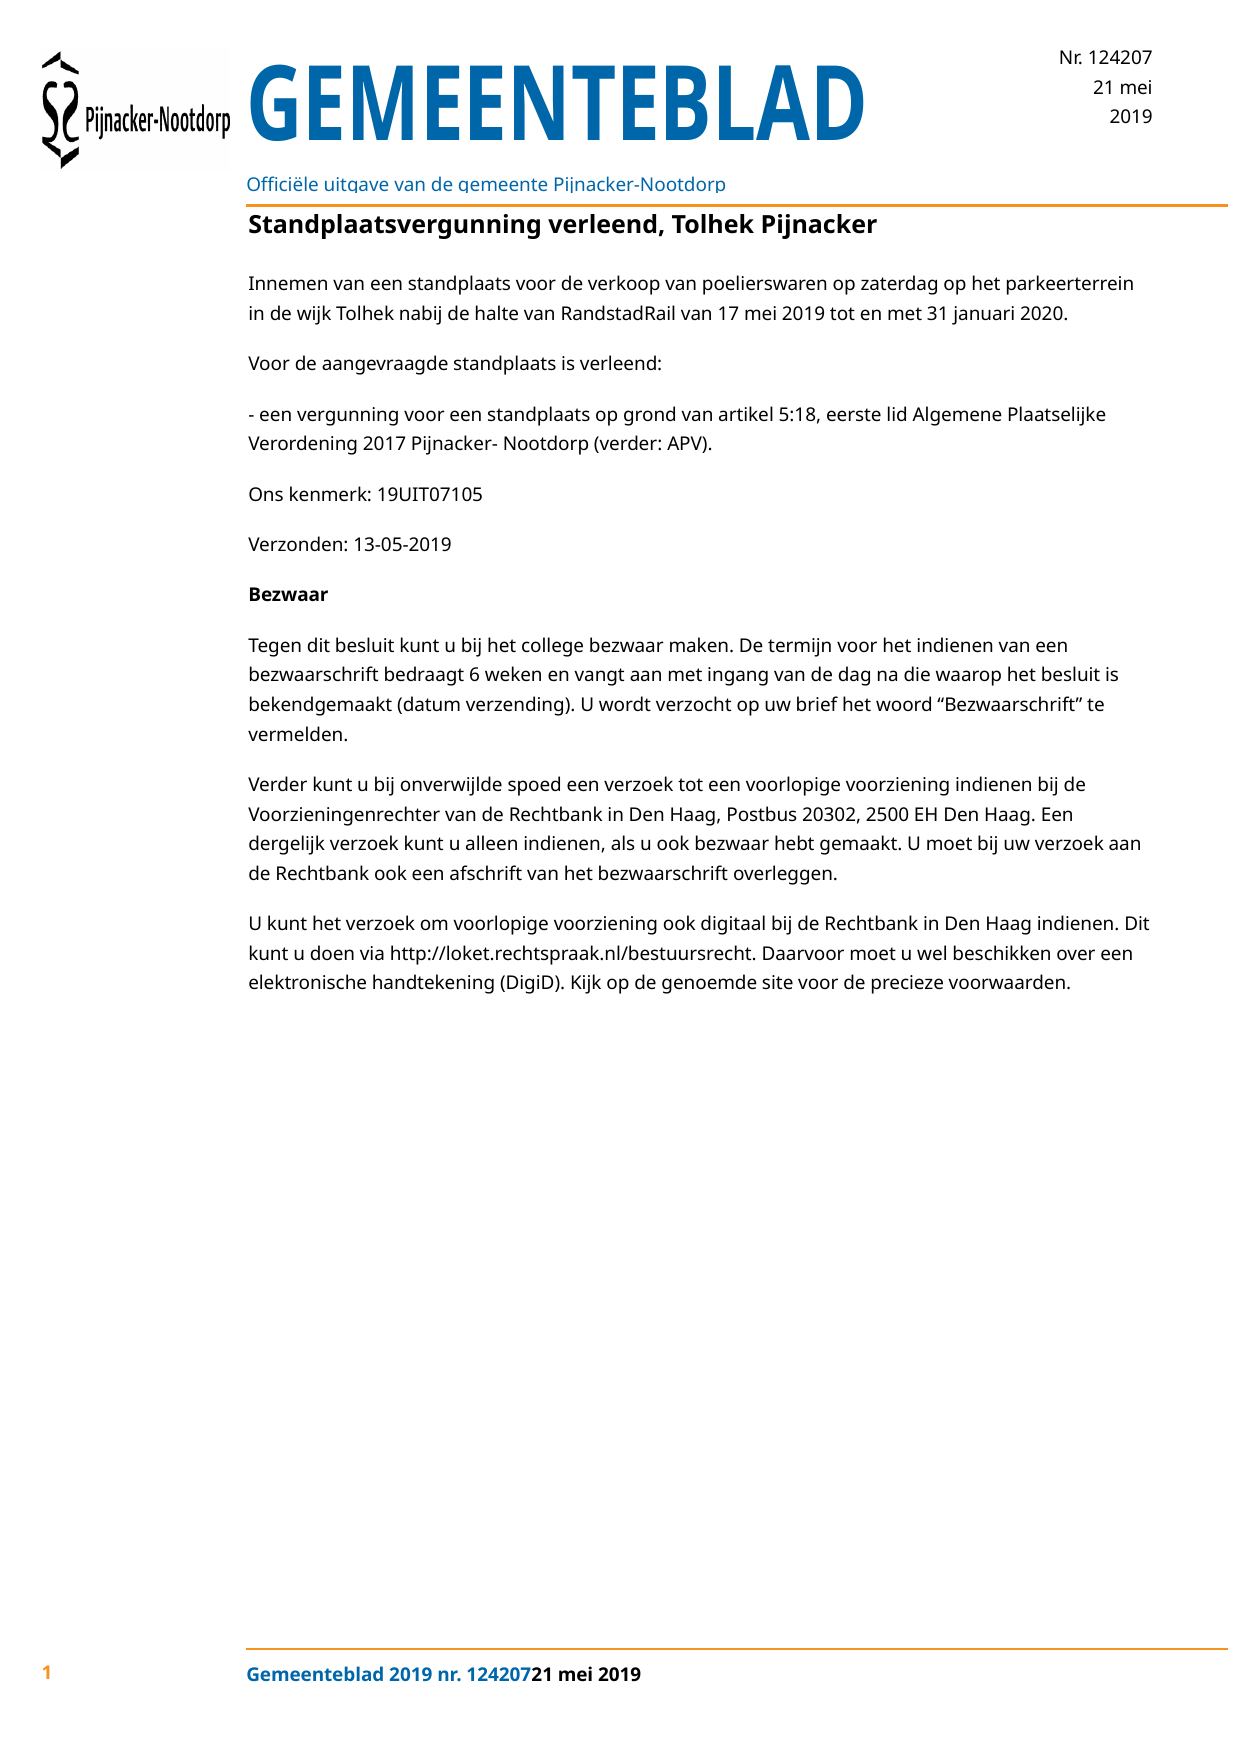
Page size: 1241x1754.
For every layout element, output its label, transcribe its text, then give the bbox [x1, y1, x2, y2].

text - een vergunning voor een standplaats op grond van artikel 5:18, eerste lid Algemene Plaatselijke Verordening 2017 Pijnacker- Nootdorp (verder: APV). [248, 401, 1152, 456]
text Verzonden: 13-05-2019 [248, 531, 1152, 557]
text U kunt het verzoek om voorlopige voorziening ook digitaal bij de Rechtbank in Den Haag indienen. Dit kunt u doen via http://loket.rechtspraak.nl/bestuursrecht. Daarvoor moet u wel beschikken over een elektronische handtekening (DigiD). Kijk op de genoemde site voor de precieze voorwaarden. [248, 910, 1152, 995]
text Voor de aangevraagde standplaats is verleend: [248, 350, 1152, 376]
text Verder kunt u bij onverwijlde spoed een verzoek tot een voorlopige voorziening indienen bij de Voorzieningenrechter van de Rechtbank in Den Haag, Postbus 20302, 2500 EH Den Haag. Een dergelijk verzoek kunt u alleen indienen, als u ook bezwaar hebt gemaakt. U moet bij uw verzoek aan de Rechtbank ook een afschrift van het bezwaarschrift overleggen. [248, 771, 1152, 886]
text Tegen dit besluit kunt u bij het college bezwaar maken. De termijn voor het indienen van een bezwaarschrift bedraagt 6 weken en vangt aan met ingang van de dag na die waarop het besluit is bekendgemaakt (datum verzending). U wordt verzocht op uw brief het woord “Bezwaarschrift” te vermelden. [248, 632, 1152, 746]
text Ons kenmerk: 19UIT07105 [248, 481, 1152, 506]
picture [41, 47, 231, 172]
text Standplaatsvergunning verleend, Tolhek Pijnacker [248, 207, 1152, 241]
text Bezwaar [248, 582, 1152, 607]
text Innemen van een standplaats voor de verkoop van poelierswaren op zaterdag op het parkeerterrein in de wijk Tolhek nabij de halte van RandstadRail van 17 mei 2019 tot en met 31 januari 2020. [248, 270, 1152, 326]
